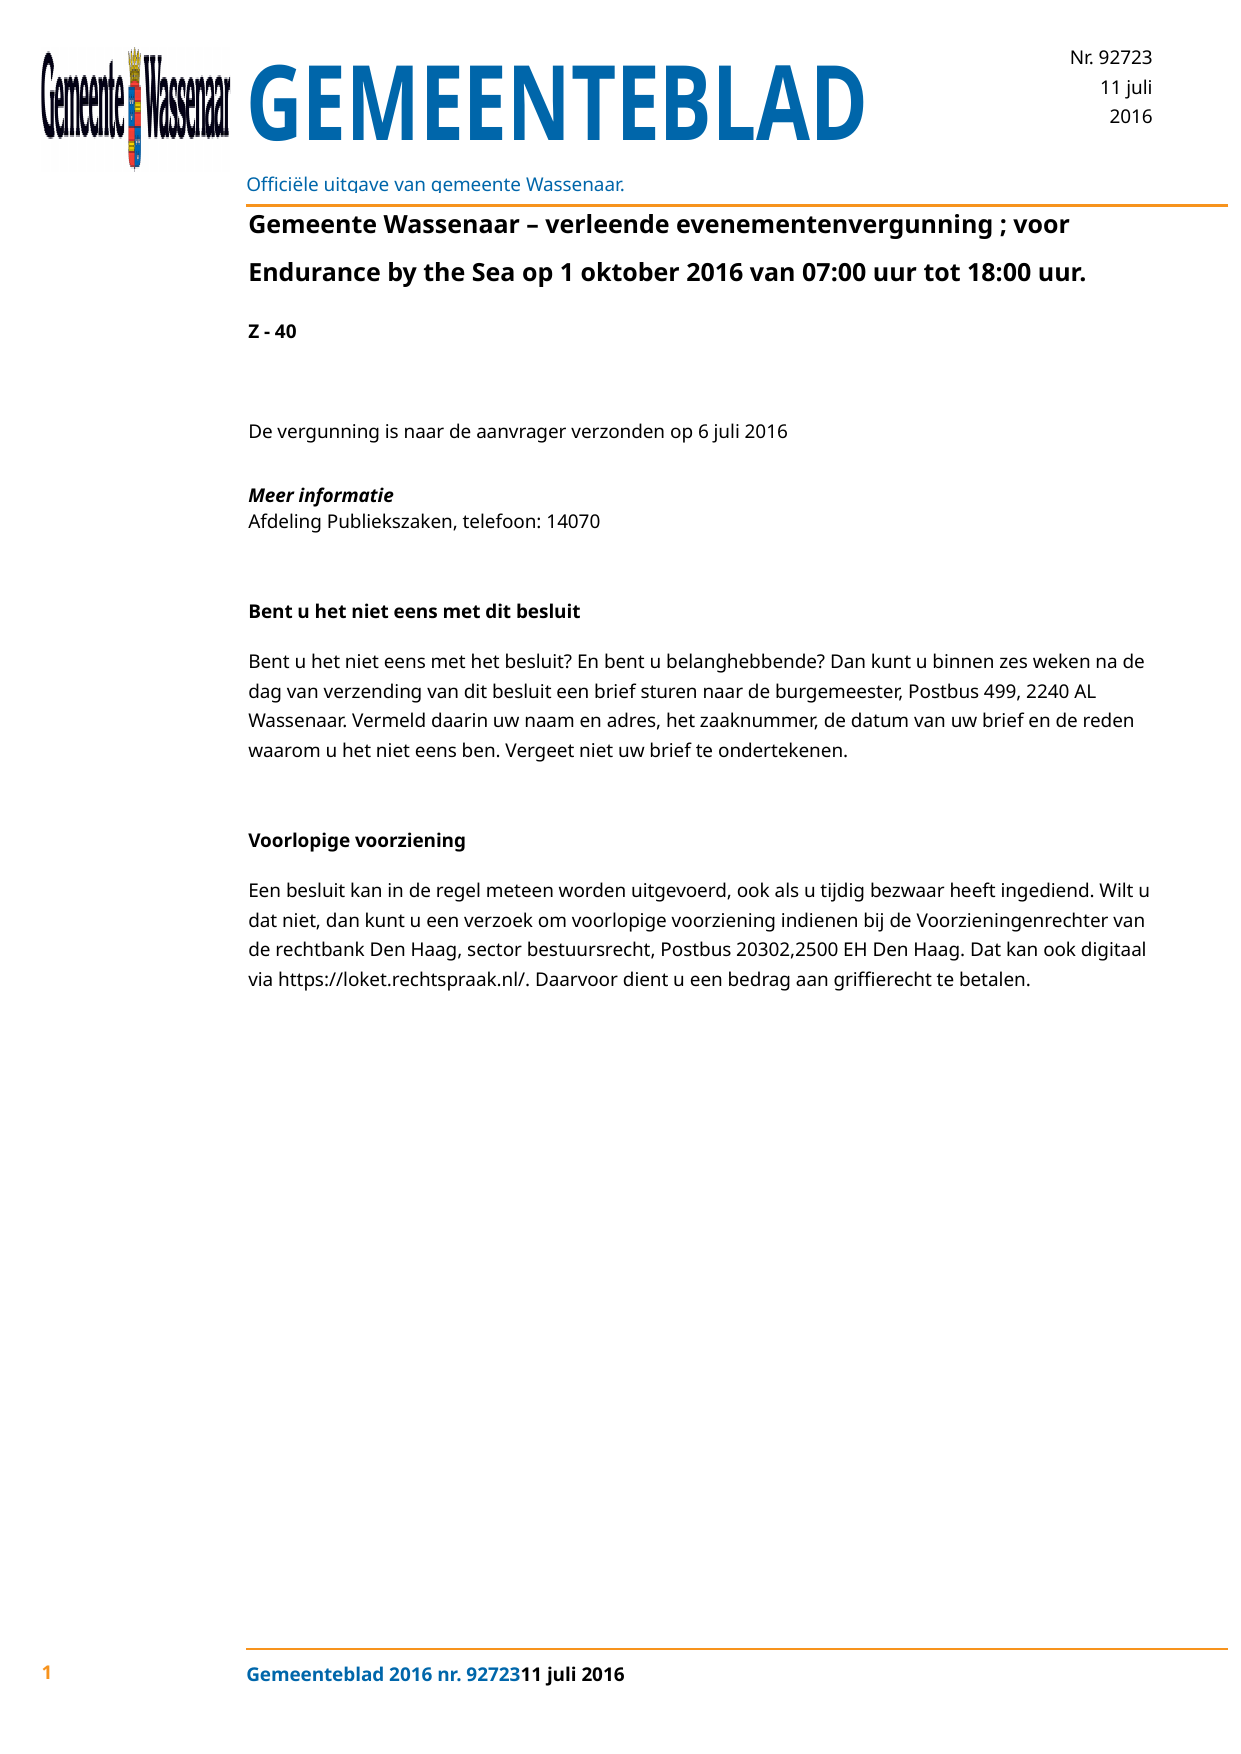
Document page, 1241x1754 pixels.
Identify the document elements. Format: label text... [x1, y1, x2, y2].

text Voorlopige voorziening [248, 827, 1152, 853]
text Een besluit kan in de regel meteen worden uitgevoerd, ook als u tijdig bezwaar heeft ingediend. Wilt u dat niet, dan kunt u een verzoek om voorlopige voorziening indienen bij de Voorzieningenrechter van de rechtbank Den Haag, sector bestuursrecht, Postbus 20302,2500 EH Den Haag. Dat kan ook digitaal via https://loket.rechtspraak.nl/. Daarvoor dient u een bedrag aan griffierecht te betalen. [248, 877, 1152, 992]
picture [41, 47, 231, 172]
text Bent u het niet eens met het besluit? En bent u belanghebbende? Dan kunt u binnen zes weken na de dag van verzending van dit besluit een brief sturen naar de burgemeester, Postbus 499, 2240 AL Wassenaar. Vermeld daarin uw naam en adres, het zaaknummer, de datum van uw brief en de reden waarom u het niet eens ben. Vergeet niet uw brief te ondertekenen. [248, 648, 1152, 763]
text Meer informatie [248, 483, 1152, 508]
text Z - 40 [248, 318, 1152, 344]
text Afdeling Publiekszaken, telefoon: 14070 [248, 508, 1152, 534]
text De vergunning is naar de aanvrager verzonden op 6 juli 2016 [248, 419, 1152, 444]
text Gemeente Wassenaar – verleende evenementenvergunning ; voor Endurance by the Sea op 1 oktober 2016 van 07:00 uur tot 18:00 uur. [248, 207, 1152, 288]
text Bent u het niet eens met dit besluit [248, 598, 1152, 624]
